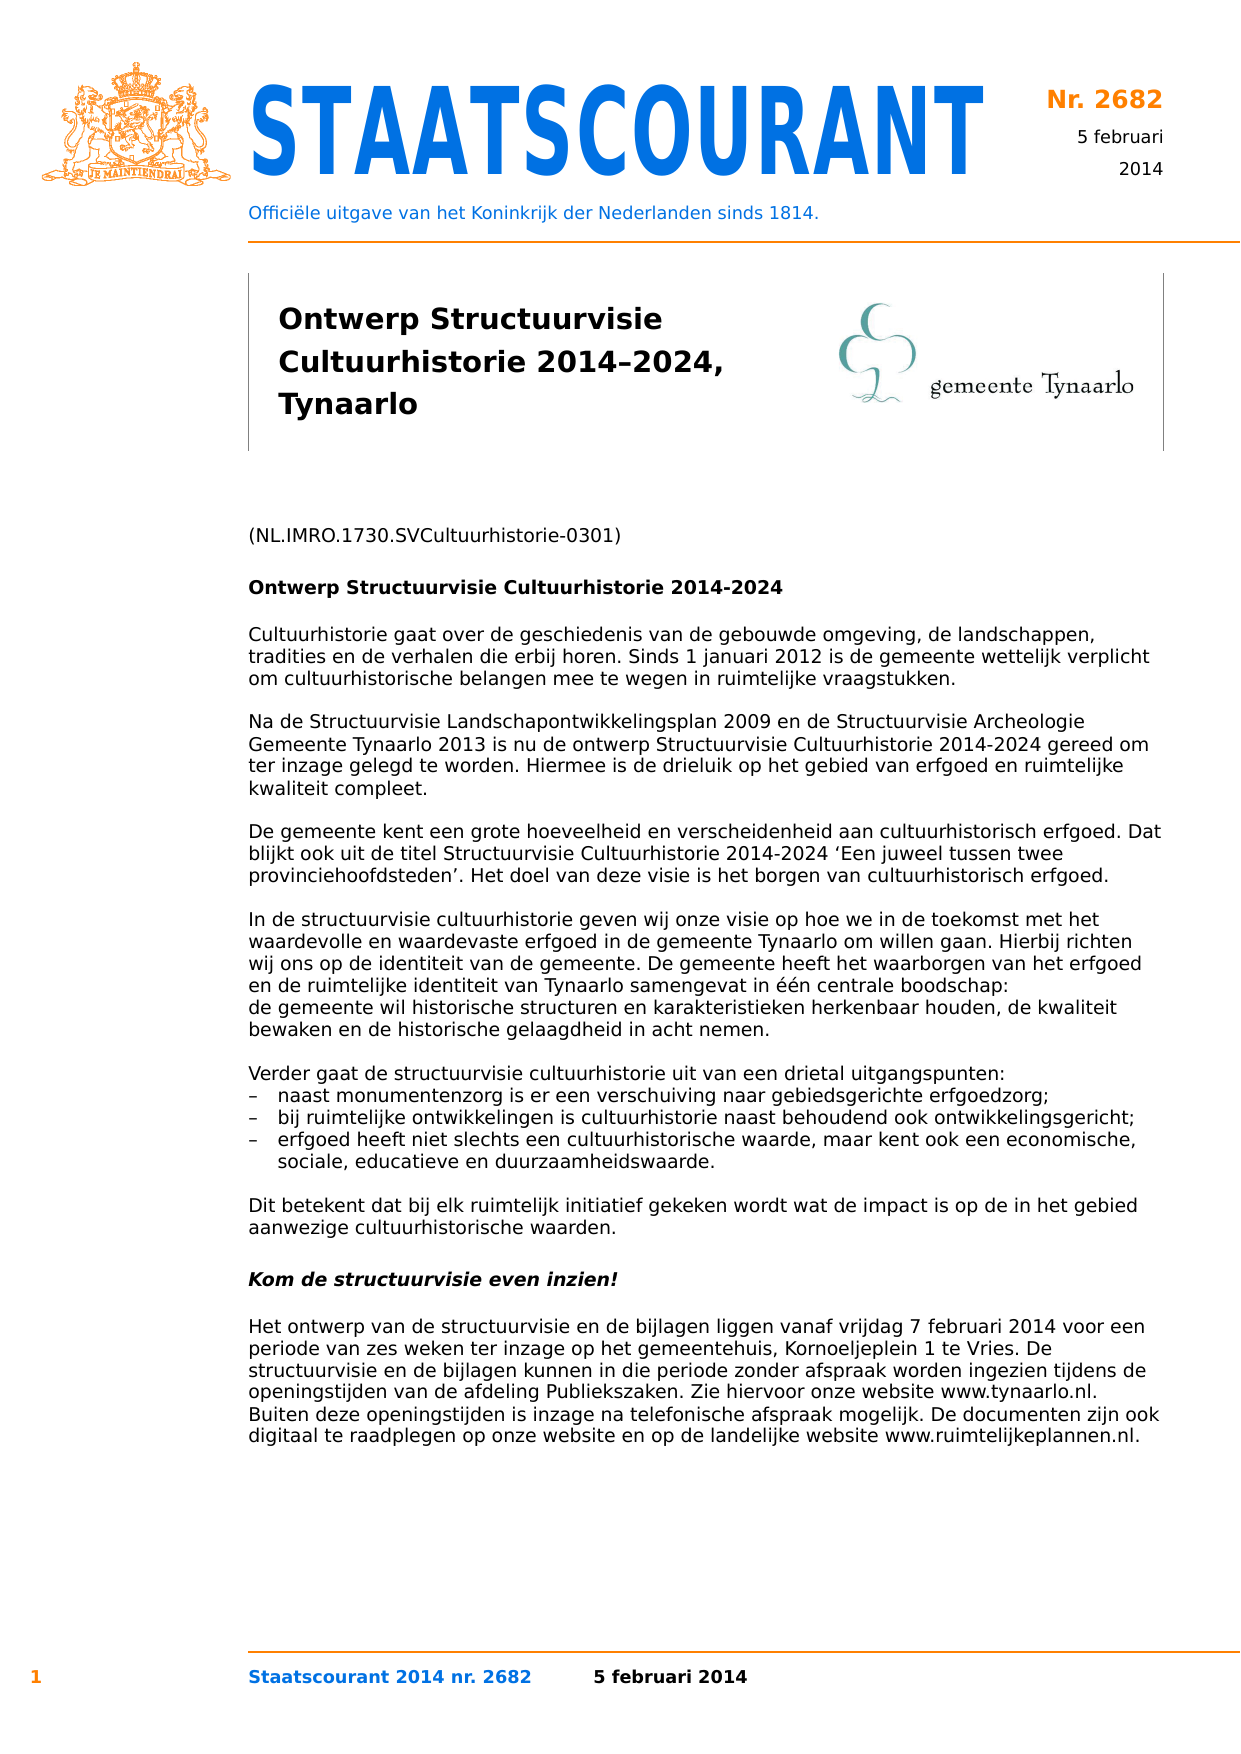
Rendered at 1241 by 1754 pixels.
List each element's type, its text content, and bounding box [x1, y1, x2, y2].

picture [838, 302, 1134, 403]
text Het ontwerp van de structuurvisie en de bijlagen liggen vanaf vrijdag 7 februari 2014 voor een periode van zes weken ter inzage op het gemeentehuis, Kornoeljeplein 1 te Vries. De structuurvisie en de bijlagen kunnen in die periode zonder afspraak worden ingezien tijdens de openingstijden van de afdeling Publiekszaken. Zie hiervoor onze website www.tynaarlo.nl. Buiten deze openingstijden is inzage na telefonische afspraak mogelijk. De documenten zijn ook digitaal te raadplegen op onze website en op de landelijke website www.ruimtelijkeplannen.nl. [248, 1316, 1163, 1447]
table_header Nr. 2682 [998, 62, 1240, 121]
table_cell Officiële uitgave van het Koninkrijk der Nederlanden sinds 1814. [248, 203, 1240, 241]
table_header STAATSCOURANT [248, 62, 998, 203]
subtitle Ontwerp Structuurvisie Cultuurhistorie 2014-2024 [248, 577, 1163, 599]
table_cell 2014 [998, 153, 1240, 203]
text – bij ruimtelijke ontwikkelingen is cultuurhistorie naast behoudend ook ontwikkelingsgericht; [248, 1107, 1163, 1129]
text Dit betekent dat bij elk ruimtelijk initiatief gekeken wordt wat de impact is op de in het gebied aanwezige cultuurhistorische waarden. [248, 1194, 1163, 1238]
text In de structuurvisie cultuurhistorie geven wij onze visie op hoe we in de toekomst met het waardevolle en waardevaste erfgoed in de gemeente Tynaarlo om willen gaan. Hierbij richten wij ons op de identiteit van de gemeente. De gemeente heeft het waarborgen van het erfgoed en de ruimtelijke identiteit van Tynaarlo samengevat in één centrale boodschap: [248, 909, 1163, 997]
table_cell 5 februari [998, 121, 1240, 153]
table_header [25, 62, 248, 241]
text (NL.IMRO.1730.SVCultuurhistorie-0301) [248, 525, 1163, 547]
text de gemeente wil historische structuren en karakteristieken herkenbaar houden, de kwaliteit bewaken en de historische gelaagdheid in acht nemen. [248, 997, 1163, 1041]
text De gemeente kent een grote hoeveelheid en verscheidenheid aan cultuurhistorisch erfgoed. Dat blijkt ook uit de titel Structuurvisie Cultuurhistorie 2014-2024 ‘Een juweel tussen twee provinciehoofdsteden’. Het doel van deze visie is het borgen van cultuurhistorisch erfgoed. [248, 821, 1163, 887]
text Verder gaat de structuurvisie cultuurhistorie uit van een drietal uitgangspunten: [248, 1063, 1163, 1085]
text Na de Structuurvisie Landschapontwikkelingsplan 2009 en de Structuurvisie Archeologie Gemeente Tynaarlo 2013 is nu de ontwerp Structuurvisie Cultuurhistorie 2014-2024 gereed om ter inzage gelegd te worden. Hiermee is de drieluik op het gebied van erfgoed en ruimtelijke kwaliteit compleet. [248, 711, 1163, 799]
text Cultuurhistorie gaat over de geschiedenis van de gebouwde omgeving, de landschappen, tradities en de verhalen die erbij horen. Sinds 1 januari 2012 is de gemeente wettelijk verplicht om cultuurhistorische belangen mee te wegen in ruimtelijke vraagstukken. [248, 624, 1163, 689]
text – erfgoed heeft niet slechts een cultuurhistorische waarde, maar kent ook een economische, sociale, educatieve en duurzaamheidswaarde. [248, 1129, 1163, 1173]
subtitle Kom de structuurvisie even inzien! [248, 1268, 1163, 1291]
text – naast monumentenzorg is er een verschuiving naar gebiedsgerichte erfgoedzorg; [248, 1085, 1163, 1107]
subtitle Ontwerp Structuurvisie Cultuurhistorie 2014–2024, Tynaarlo [249, 273, 1163, 451]
picture [41, 62, 231, 186]
